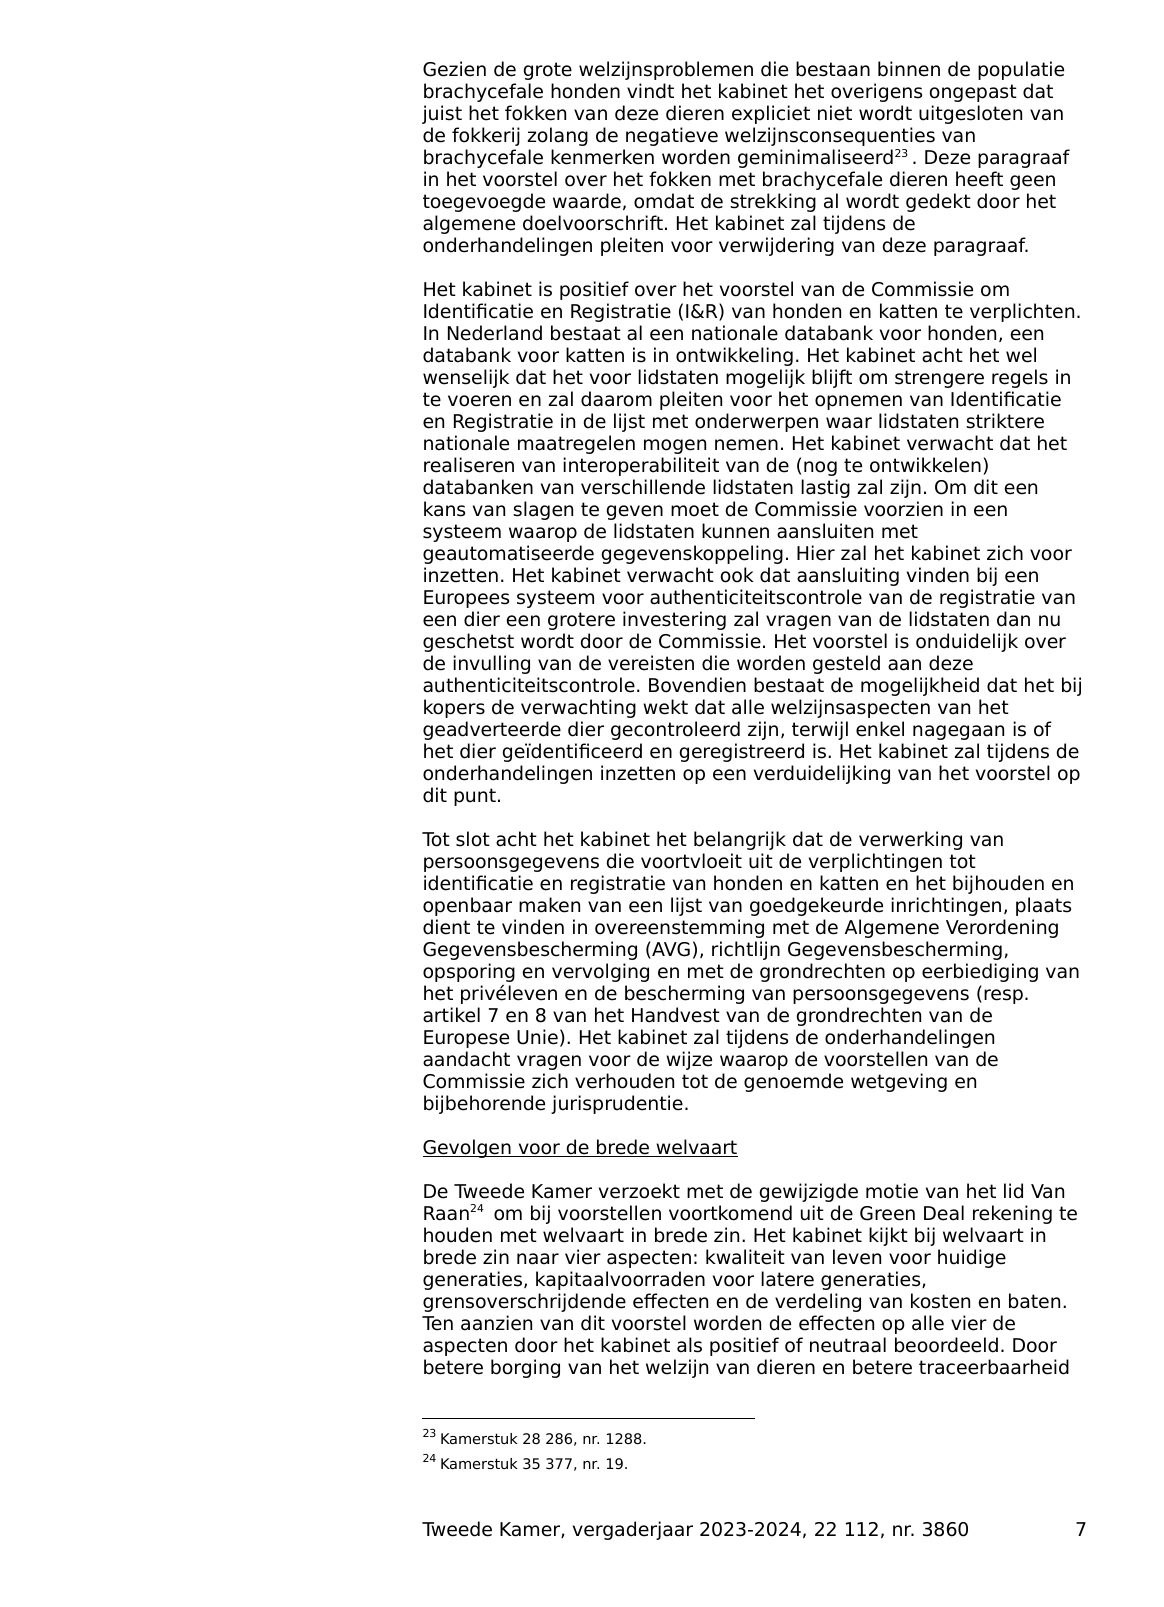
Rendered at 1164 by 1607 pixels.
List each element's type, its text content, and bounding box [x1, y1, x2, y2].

text Gezien de grote welzijnsproblemen die bestaan binnen de populatie brachycefale honden vindt het kabinet het overigens ongepast dat juist het fokken van deze dieren expliciet niet wordt uitgesloten van de fokkerij zolang de negatieve welzijnsconsequenties van brachycefale kenmerken worden geminimaliseerd. Deze paragraaf in het voorstel over het fokken met brachycefale dieren heeft geen toegevoegde waarde, omdat de strekking al wordt gedekt door het algemene doelvoorschrift. Het kabinet zal tijdens de onderhandelingen pleiten voor verwijdering van deze paragraaf. [422, 59, 1087, 257]
subtitle Gevolgen voor de brede welvaart [422, 1137, 1087, 1159]
text Kamerstuk 35 377, nr. 19. [422, 1452, 1087, 1474]
text De Tweede Kamer verzoekt met de gewijzigde motie van het lid Van Raan om bij voorstellen voortkomend uit de Green Deal rekening te houden met welvaart in brede zin. Het kabinet kijkt bij welvaart in brede zin naar vier aspecten: kwaliteit van leven voor huidige generaties, kapitaalvoorraden voor latere generaties, grensoverschrijdende effecten en de verdeling van kosten en baten. Ten aanzien van dit voorstel worden de effecten op alle vier de aspecten door het kabinet als positief of neutraal beoordeeld. Door betere borging van het welzijn van dieren en betere traceerbaarheid [422, 1181, 1087, 1379]
text Tot slot acht het kabinet het belangrijk dat de verwerking van persoonsgegevens die voortvloeit uit de verplichtingen tot identificatie en registratie van honden en katten en het bijhouden en openbaar maken van een lijst van goedgekeurde inrichtingen, plaats dient te vinden in overeenstemming met de Algemene Verordening Gegevensbescherming (AVG), richtlijn Gegevensbescherming, opsporing en vervolging en met de grondrechten op eerbiediging van het privéleven en de bescherming van persoonsgegevens (resp. artikel 7 en 8 van het Handvest van de grondrechten van de Europese Unie). Het kabinet zal tijdens de onderhandelingen aandacht vragen voor de wijze waarop de voorstellen van de Commissie zich verhouden tot de genoemde wetgeving en bijbehorende jurisprudentie. [422, 829, 1087, 1114]
text Het kabinet is positief over het voorstel van de Commissie om Identificatie en Registratie (I&R) van honden en katten te verplichten. In Nederland bestaat al een nationale databank voor honden, een databank voor katten is in ontwikkeling. Het kabinet acht het wel wenselijk dat het voor lidstaten mogelijk blijft om strengere regels in te voeren en zal daarom pleiten voor het opnemen van Identificatie en Registratie in de lijst met onderwerpen waar lidstaten striktere nationale maatregelen mogen nemen. Het kabinet verwacht dat het realiseren van interoperabiliteit van de (nog te ontwikkelen) databanken van verschillende lidstaten lastig zal zijn. Om dit een kans van slagen te geven moet de Commissie voorzien in een systeem waarop de lidstaten kunnen aansluiten met geautomatiseerde gegevenskoppeling. Hier zal het kabinet zich voor inzetten. Het kabinet verwacht ook dat aansluiting vinden bij een Europees systeem voor authenticiteitscontrole van de registratie van een dier een grotere investering zal vragen van de lidstaten dan nu geschetst wordt door de Commissie. Het voorstel is onduidelijk over de invulling van de vereisten die worden gesteld aan deze authenticiteitscontrole. Bovendien bestaat de mogelijkheid dat het bij kopers de verwachting wekt dat alle welzijnsaspecten van het geadverteerde dier gecontroleerd zijn, terwijl enkel nagegaan is of het dier geïdentificeerd en geregistreerd is. Het kabinet zal tijdens de onderhandelingen inzetten op een verduidelijking van het voorstel op dit punt. [422, 279, 1087, 807]
text Kamerstuk 28 286, nr. 1288. [422, 1427, 1087, 1449]
